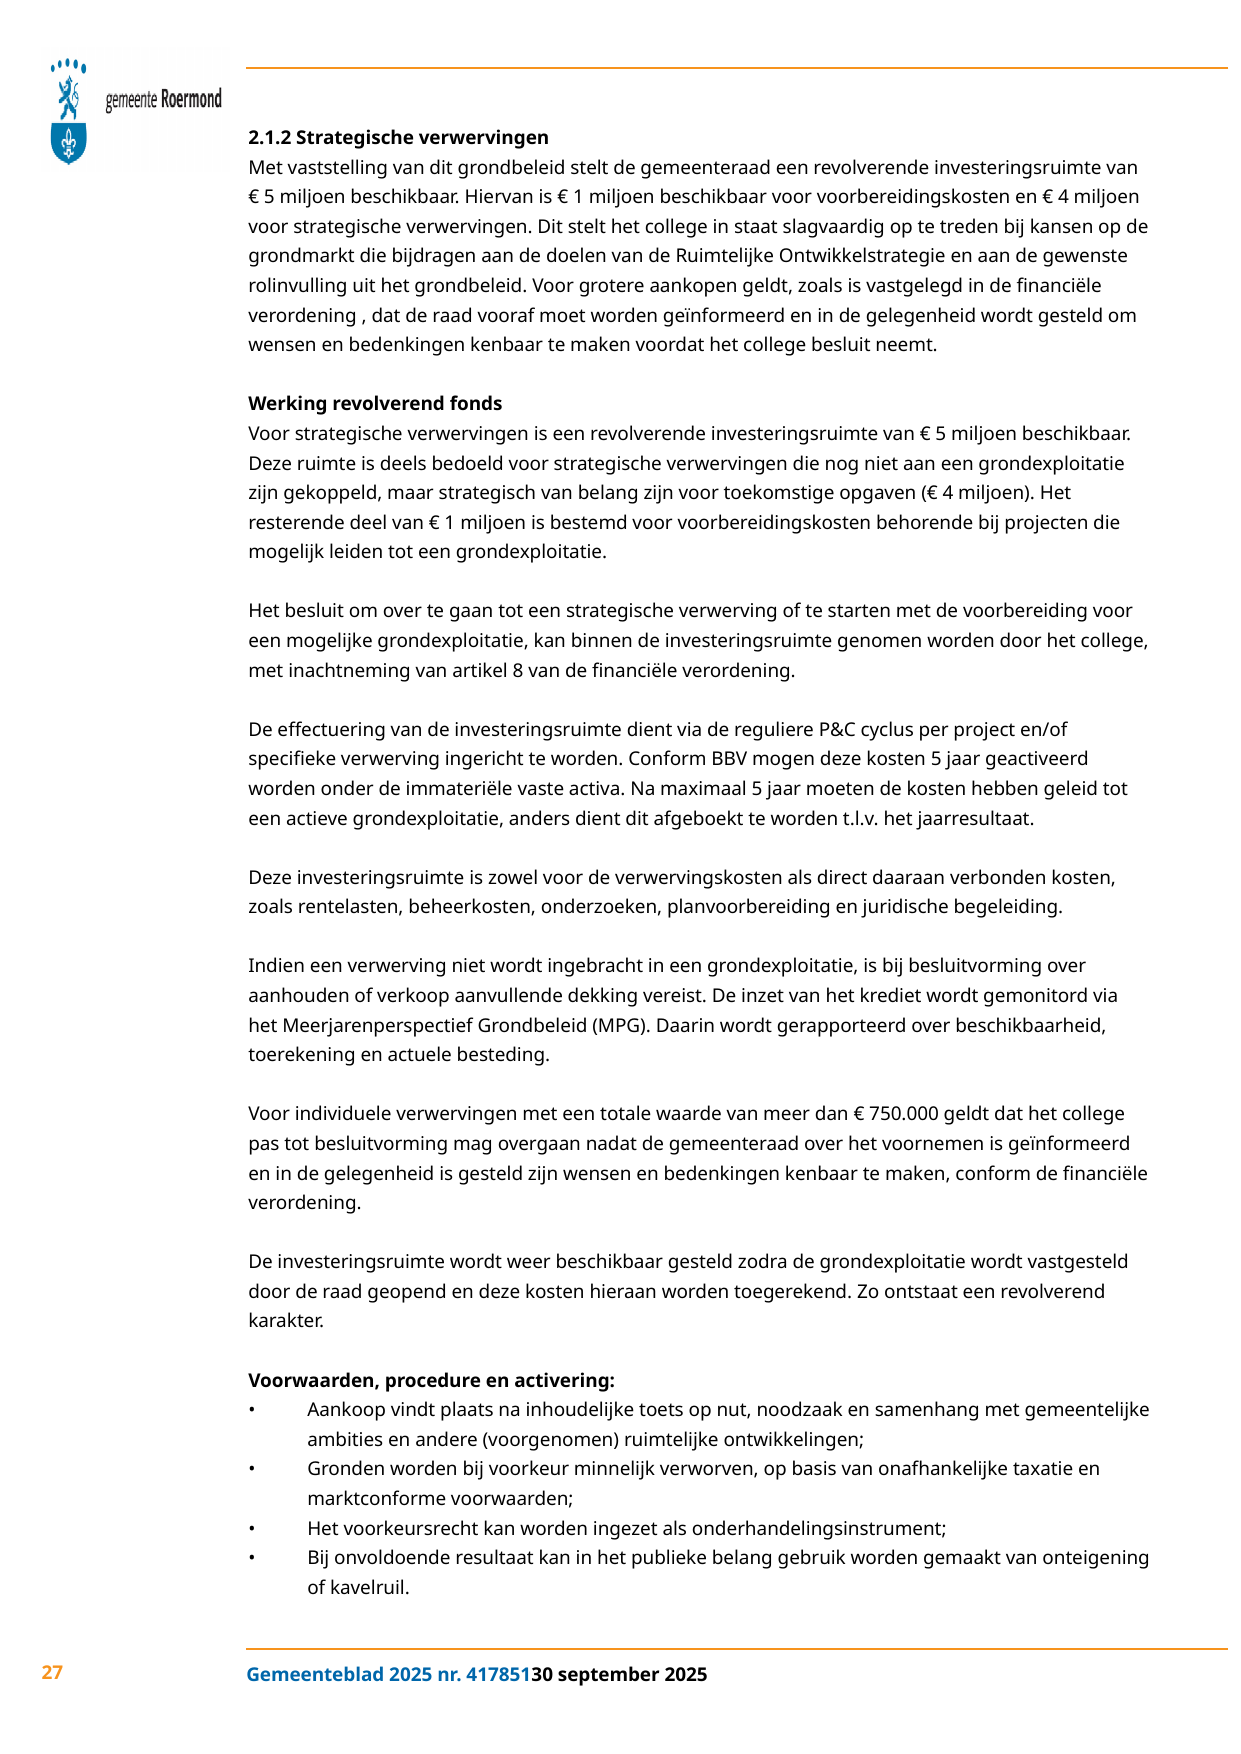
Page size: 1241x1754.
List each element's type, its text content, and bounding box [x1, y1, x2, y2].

text Het besluit om over te gaan tot een strategische verwerving of te starten met de voorbereiding voor een mogelijke grondexploitatie, kan binnen de investeringsruimte genomen worden door het college, met inachtneming van artikel 8 van de financiële verordening. [248, 598, 1152, 683]
text De investeringsruimte wordt weer beschikbaar gesteld zodra de grondexploitatie wordt vastgesteld door de raad geopend en deze kosten hieraan worden toegerekend. Zo ontstaat een revolverend karakter. [248, 1248, 1152, 1333]
text Met vaststelling van dit grondbeleid stelt de gemeenteraad een revolverende investeringsruimte van € 5 miljoen beschikbaar. Hiervan is € 1 miljoen beschikbaar voor voorbereidingskosten en € 4 miljoen voor strategische verwervingen. Dit stelt het college in staat slagvaardig op te treden bij kansen op de grondmarkt die bijdragen aan de doelen van de Ruimtelijke Ontwikkelstrategie en aan de gewenste rolinvulling uit het grondbeleid. Voor grotere aankopen geldt, zoals is vastgelegd in de financiële verordening , dat de raad vooraf moet worden geïnformeerd en in de gelegenheid wordt gesteld om wensen en bedenkingen kenbaar te maken voordat het college besluit neemt. [248, 154, 1152, 357]
list Het voorkeursrecht kan worden ingezet als onderhandelingsinstrument; [248, 1515, 1152, 1541]
list Bij onvoldoende resultaat kan in het publieke belang gebruik worden gemaakt van onteigening of kavelruil. [248, 1544, 1152, 1600]
text Voor strategische verwervingen is een revolverende investeringsruimte van € 5 miljoen beschikbaar. Deze ruimte is deels bedoeld voor strategische verwervingen die nog niet aan een grondexploitatie zijn gekoppeld, maar strategisch van belang zijn voor toekomstige opgaven (€ 4 miljoen). Het resterende deel van € 1 miljoen is bestemd voor voorbereidingskosten behorende bij projecten die mogelijk leiden tot een grondexploitatie. [248, 420, 1152, 564]
text Indien een verwerving niet wordt ingebracht in een grondexploitatie, is bij besluitvorming over aanhouden of verkoop aanvullende dekking vereist. De inzet van het krediet wordt gemonitord via het Meerjarenperspectief Grondbeleid (MPG). Daarin wordt gerapporteerd over beschikbaarheid, toerekening en actuele besteding. [248, 953, 1152, 1067]
text Werking revolverend fonds [248, 391, 1152, 416]
text De effectuering van de investeringsruimte dient via de reguliere P&C cyclus per project en/of specifieke verwerving ingericht te worden. Conform BBV mogen deze kosten 5 jaar geactiveerd worden onder de immateriële vaste activa. Na maximaal 5 jaar moeten de kosten hebben geleid tot een actieve grondexploitatie, anders dient dit afgeboekt te worden t.l.v. het jaarresultaat. [248, 716, 1152, 831]
text Deze investeringsruimte is zowel voor de verwervingskosten als direct daaraan verbonden kosten, zoals rentelasten, beheerkosten, onderzoeken, planvoorbereiding en juridische begeleiding. [248, 864, 1152, 919]
list Gronden worden bij voorkeur minnelijk verworven, op basis van onafhankelijke taxatie en marktconforme voorwaarden; [248, 1456, 1152, 1511]
list Aankoop vindt plaats na inhoudelijke toets op nut, noodzaak en samenhang met gemeentelijke ambities en andere (voorgenomen) ruimtelijke ontwikkelingen; [248, 1396, 1152, 1452]
picture [41, 47, 231, 172]
text Voorwaarden, procedure en activering: [248, 1367, 1152, 1393]
text Voor individuele verwervingen met een totale waarde van meer dan € 750.000 geldt dat het college pas tot besluitvorming mag overgaan nadat de gemeenteraad over het voornemen is geïnformeerd en in de gelegenheid is gesteld zijn wensen en bedenkingen kenbaar te maken, conform de financiële verordening. [248, 1101, 1152, 1215]
text 2.1.2 Strategische verwervingen [248, 124, 1152, 150]
